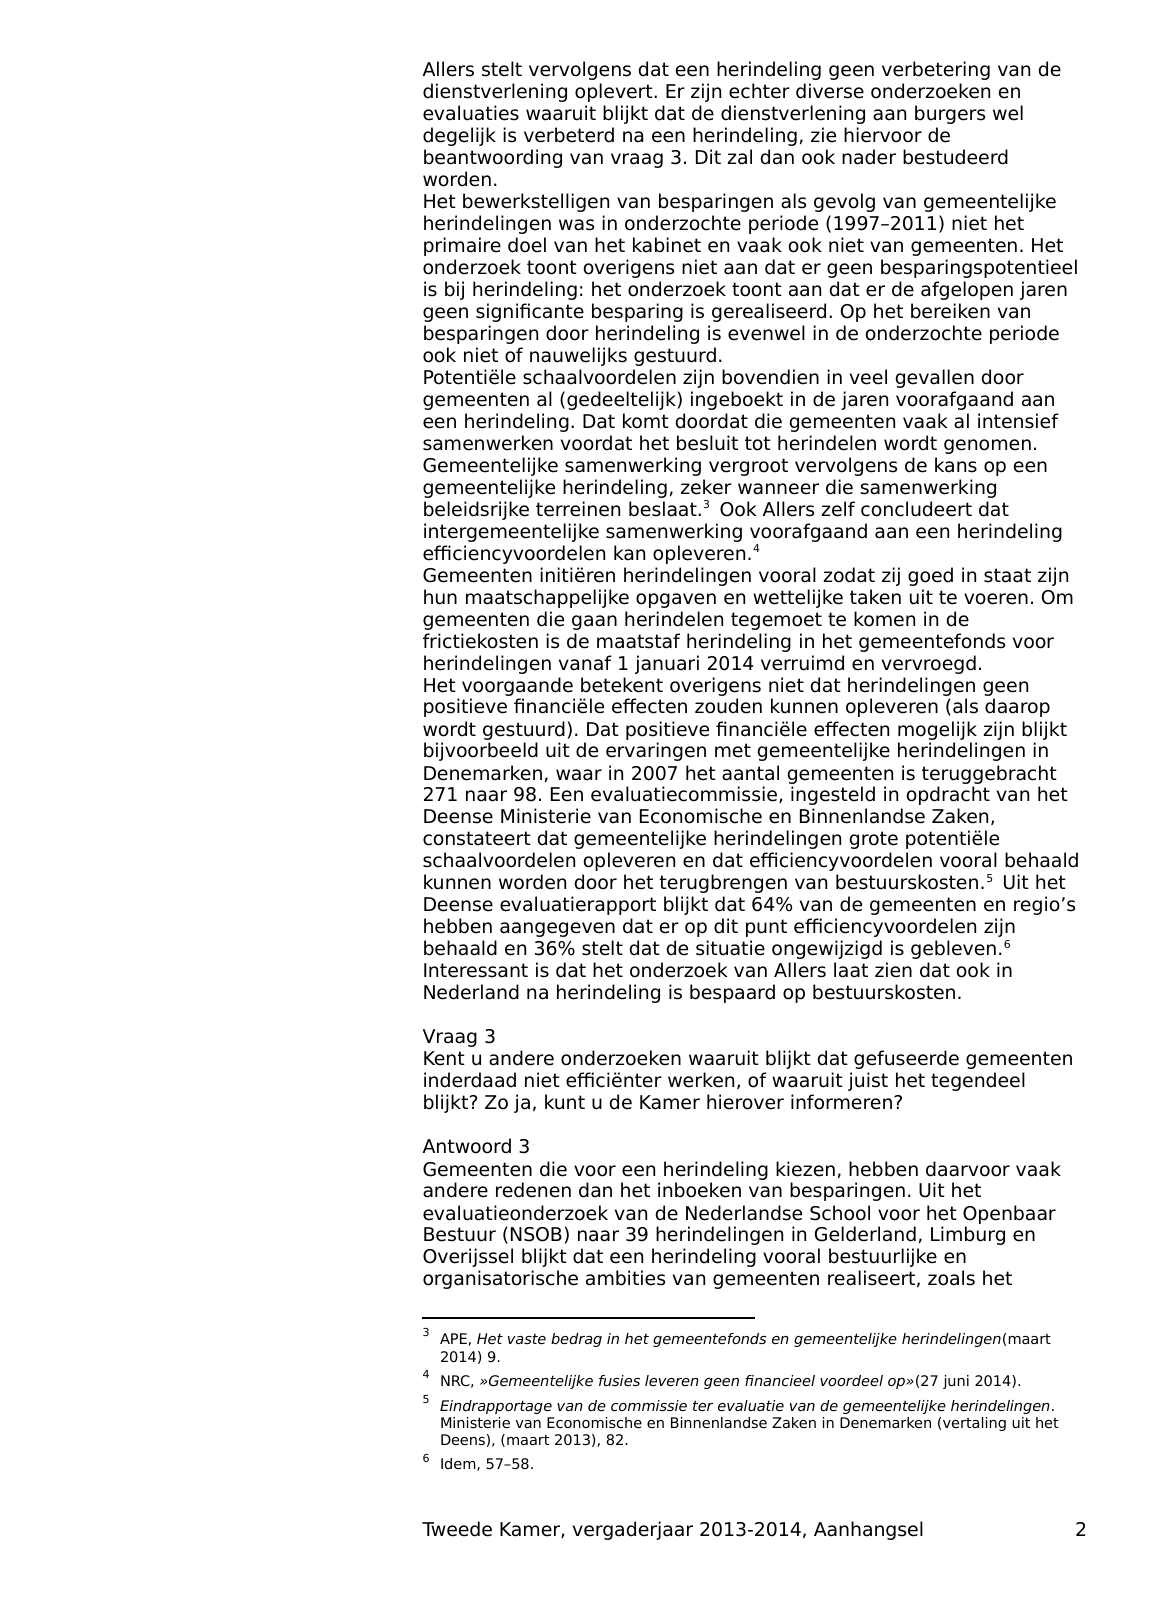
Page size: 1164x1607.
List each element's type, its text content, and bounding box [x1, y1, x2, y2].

text Het voorgaande betekent overigens niet dat herindelingen geen positieve financiële effecten zouden kunnen opleveren (als daarop wordt gestuurd). Dat positieve financiële effecten mogelijk zijn blijkt bijvoorbeeld uit de ervaringen met gemeentelijke herindelingen in Denemarken, waar in 2007 het aantal gemeenten is teruggebracht 271 naar 98. Een evaluatiecommissie, ingesteld in opdracht van het Deense Ministerie van Economische en Binnenlandse Zaken, constateert dat gemeentelijke herindelingen grote potentiële schaalvoordelen opleveren en dat efficiencyvoordelen vooral behaald kunnen worden door het terugbrengen van bestuurskosten. Uit het Deense evaluatierapport blijkt dat 64% van de gemeenten en regio’s hebben aangegeven dat er op dit punt efficiencyvoordelen zijn behaald en 36% stelt dat de situatie ongewijzigd is gebleven. Interessant is dat het onderzoek van Allers laat zien dat ook in Nederland na herindeling is bespaard op bestuurskosten. [422, 674, 1087, 1004]
text Kent u andere onderzoeken waaruit blijkt dat gefuseerde gemeenten inderdaad niet efficiënter werken, of waaruit juist het tegendeel blijkt? Zo ja, kunt u de Kamer hierover informeren? [422, 1048, 1087, 1114]
text Gemeenten die voor een herindeling kiezen, hebben daarvoor vaak andere redenen dan het inboeken van besparingen. Uit het evaluatieonderzoek van de Nederlandse School voor het Openbaar Bestuur (NSOB) naar 39 herindelingen in Gelderland, Limburg en Overijssel blijkt dat een herindeling vooral bestuurlijke en organisatorische ambities van gemeenten realiseert, zoals het [422, 1158, 1087, 1290]
text Het bewerkstelligen van besparingen als gevolg van gemeentelijke herindelingen was in onderzochte periode (1997–2011) niet het primaire doel van het kabinet en vaak ook niet van gemeenten. Het onderzoek toont overigens niet aan dat er geen besparingspotentieel is bij herindeling: het onderzoek toont aan dat er de afgelopen jaren geen significante besparing is gerealiseerd. Op het bereiken van besparingen door herindeling is evenwel in de onderzochte periode ook niet of nauwelijks gestuurd. [422, 191, 1087, 367]
text APE, Het vaste bedrag in het gemeentefonds en gemeentelijke herindelingen(maart 2014) 9. [422, 1327, 1087, 1366]
text Antwoord 3 [422, 1136, 1087, 1158]
text Eindrapportage van de commissie ter evaluatie van de gemeentelijke herindelingen. Ministerie van Economische en Binnenlandse Zaken in Denemarken (vertaling uit het Deens), (maart 2013), 82. [422, 1393, 1087, 1449]
text Gemeenten initiëren herindelingen vooral zodat zij goed in staat zijn hun maatschappelijke opgaven en wettelijke taken uit te voeren. Om gemeenten die gaan herindelen tegemoet te komen in de frictiekosten is de maatstaf herindeling in het gemeentefonds voor herindelingen vanaf 1 januari 2014 verruimd en vervroegd. [422, 564, 1087, 674]
text Allers stelt vervolgens dat een herindeling geen verbetering van de dienstverlening oplevert. Er zijn echter diverse onderzoeken en evaluaties waaruit blijkt dat de dienstverlening aan burgers wel degelijk is verbeterd na een herindeling, zie hiervoor de beantwoording van vraag 3. Dit zal dan ook nader bestudeerd worden. [422, 59, 1087, 191]
text Vraag 3 [422, 1026, 1087, 1048]
text NRC, »Gemeentelijke fusies leveren geen financieel voordeel op»(27 juni 2014). [422, 1368, 1087, 1391]
text Idem, 57–58. [422, 1452, 1087, 1474]
text Potentiële schaalvoordelen zijn bovendien in veel gevallen door gemeenten al (gedeeltelijk) ingeboekt in de jaren voorafgaand aan een herindeling. Dat komt doordat die gemeenten vaak al intensief samenwerken voordat het besluit tot herindelen wordt genomen. Gemeentelijke samenwerking vergroot vervolgens de kans op een gemeentelijke herindeling, zeker wanneer die samenwerking beleidsrijke terreinen beslaat. Ook Allers zelf concludeert dat intergemeentelijke samenwerking voorafgaand aan een herindeling efficiencyvoordelen kan opleveren. [422, 367, 1087, 564]
